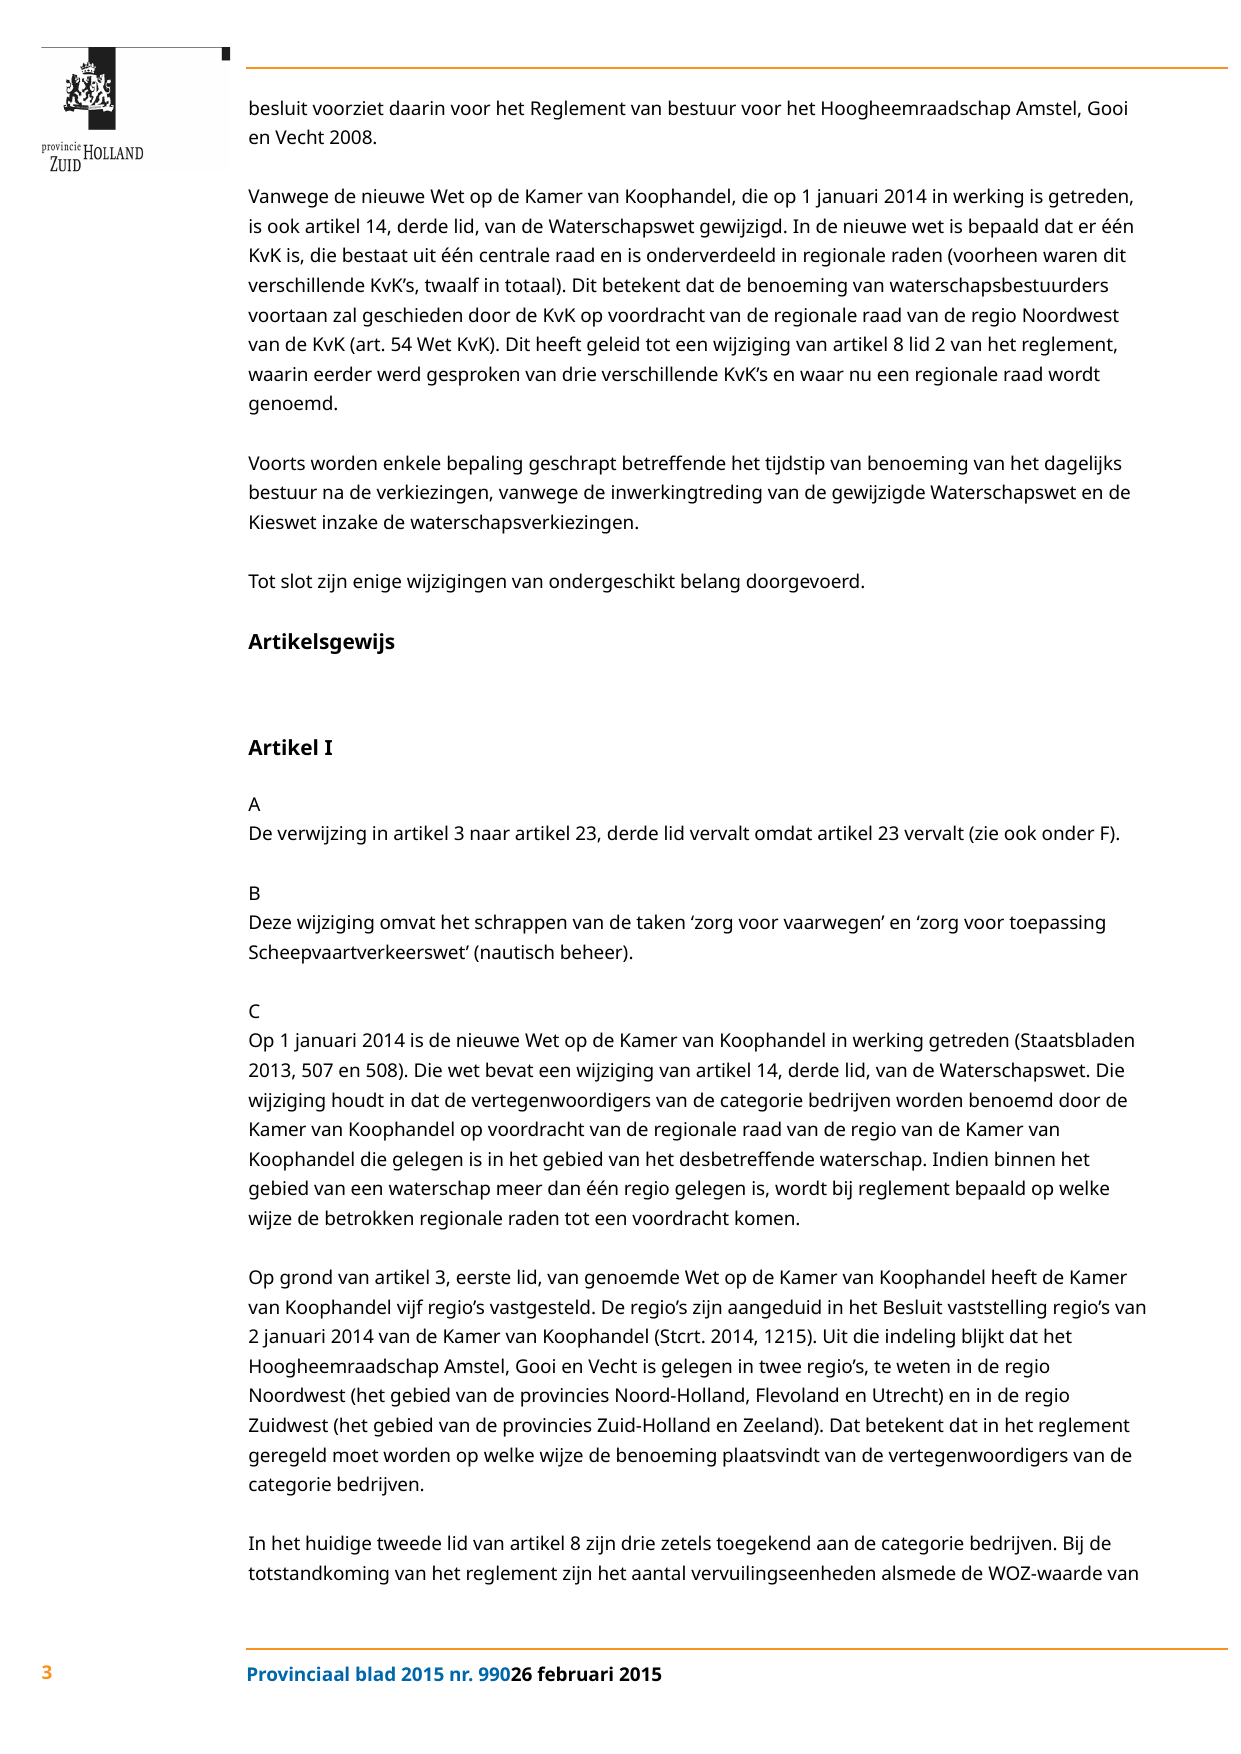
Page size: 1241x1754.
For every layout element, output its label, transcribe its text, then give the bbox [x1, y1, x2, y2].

text A [248, 791, 1152, 817]
table_header [248, 681, 1152, 707]
text C [248, 998, 1152, 1024]
text B [248, 880, 1152, 905]
text In het huidige tweede lid van artikel 8 zijn drie zetels toegekend aan de categorie bedrijven. Bij de totstandkoming van het reglement zijn het aantal vervuilingseenheden alsmede de WOZ-waarde van [248, 1531, 1152, 1586]
picture [41, 47, 231, 172]
text Artikelsgewijs [248, 627, 1152, 656]
text Artikel I [248, 733, 1152, 761]
text Vanwege de nieuwe Wet op de Kamer van Koophandel, die op 1 januari 2014 in werking is getreden, is ook artikel 14, derde lid, van de Waterschapswet gewijzigd. In de nieuwe wet is bepaald dat er één KvK is, die bestaat uit één centrale raad en is onderverdeeld in regionale raden (voorheen waren dit verschillende KvK’s, twaalf in totaal). Dit betekent dat de benoeming van waterschapsbestuurders voortaan zal geschieden door de KvK op voordracht van de regionale raad van de regio Noordwest van de KvK (art. 54 Wet KvK). Dit heeft geleid tot een wijziging van artikel 8 lid 2 van het reglement, waarin eerder werd gesproken van drie verschillende KvK’s en waar nu een regionale raad wordt genoemd. [248, 183, 1152, 416]
text Op grond van artikel 3, eerste lid, van genoemde Wet op de Kamer van Koophandel heeft de Kamer van Koophandel vijf regio’s vastgesteld. De regio’s zijn aangeduid in het Besluit vaststelling regio’s van 2 januari 2014 van de Kamer van Koophandel (Stcrt. 2014, 1215). Uit die indeling blijkt dat het Hoogheemraadschap Amstel, Gooi en Vecht is gelegen in twee regio’s, te weten in de regio Noordwest (het gebied van de provincies Noord-Holland, Flevoland en Utrecht) en in de regio Zuidwest (het gebied van de provincies Zuid-Holland en Zeeland). Dat betekent dat in het reglement geregeld moet worden op welke wijze de benoeming plaatsvindt van de vertegenwoordigers van de categorie bedrijven. [248, 1264, 1152, 1497]
text Op 1 januari 2014 is de nieuwe Wet op de Kamer van Koophandel in werking getreden (Staatsbladen 2013, 507 en 508). Die wet bevat een wijziging van artikel 14, derde lid, van de Waterschapswet. Die wijziging houdt in dat de vertegenwoordigers van de categorie bedrijven worden benoemd door de Kamer van Koophandel op voordracht van de regionale raad van de regio van de Kamer van Koophandel die gelegen is in het gebied van het desbetreffende waterschap. Indien binnen het gebied van een waterschap meer dan één regio gelegen is, wordt bij reglement bepaald op welke wijze de betrokken regionale raden tot een voordracht komen. [248, 1028, 1152, 1231]
text Tot slot zijn enige wijzigingen van ondergeschikt belang doorgevoerd. [248, 568, 1152, 594]
text besluit voorziet daarin voor het Reglement van bestuur voor het Hoogheemraadschap Amstel, Gooi en Vecht 2008. [248, 95, 1152, 150]
text De verwijzing in artikel 3 naar artikel 23, derde lid vervalt omdat artikel 23 vervalt (zie ook onder F). [248, 821, 1152, 846]
text Voorts worden enkele bepaling geschrapt betreffende het tijdstip van benoeming van het dagelijks bestuur na de verkiezingen, vanwege de inwerkingtreding van de gewijzigde Waterschapswet en de Kieswet inzake de waterschapsverkiezingen. [248, 450, 1152, 535]
text Deze wijziging omvat het schrappen van de taken ‘zorg voor vaarwegen’ en ‘zorg voor toepassing Scheepvaartverkeerswet’ (nautisch beheer). [248, 909, 1152, 964]
